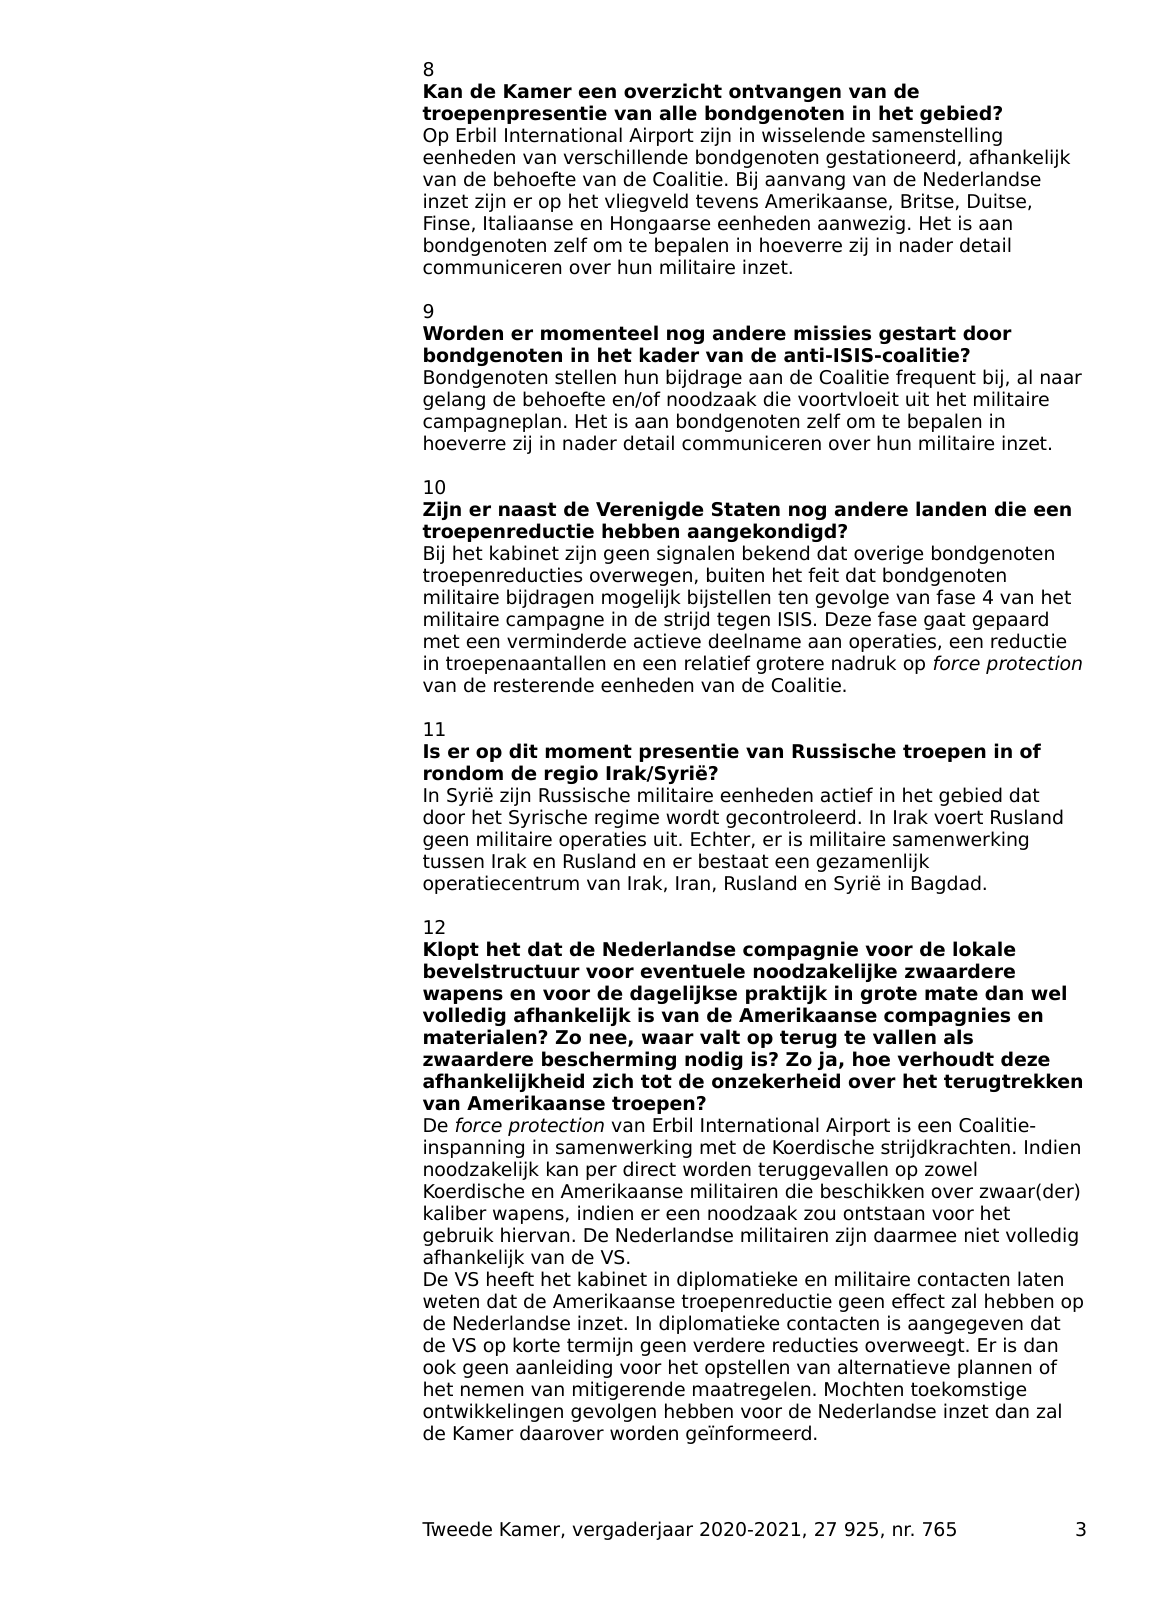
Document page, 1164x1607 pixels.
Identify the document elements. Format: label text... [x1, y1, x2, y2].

text Bij het kabinet zijn geen signalen bekend dat overige bondgenoten troepenreducties overwegen, buiten het feit dat bondgenoten militaire bijdragen mogelijk bijstellen ten gevolge van fase 4 van het militaire campagne in de strijd tegen ISIS. Deze fase gaat gepaard met een verminderde actieve deelname aan operaties, een reductie in troepenaantallen en een relatief grotere nadruk op force protection van de resterende eenheden van de Coalitie. [422, 543, 1087, 697]
text In Syrië zijn Russische militaire eenheden actief in het gebied dat door het Syrische regime wordt gecontroleerd. In Irak voert Rusland geen militaire operaties uit. Echter, er is militaire samenwerking tussen Irak en Rusland en er bestaat een gezamenlijk operatiecentrum van Irak, Iran, Rusland en Syrië in Bagdad. [422, 785, 1087, 895]
text Is er op dit moment presentie van Russische troepen in of rondom de regio Irak/Syrië? [422, 741, 1087, 785]
text De VS heeft het kabinet in diplomatieke en militaire contacten laten weten dat de Amerikaanse troepenreductie geen effect zal hebben op de Nederlandse inzet. In diplomatieke contacten is aangegeven dat de VS op korte termijn geen verdere reducties overweegt. Er is dan ook geen aanleiding voor het opstellen van alternatieve plannen of het nemen van mitigerende maatregelen. Mochten toekomstige ontwikkelingen gevolgen hebben voor de Nederlandse inzet dan zal de Kamer daarover worden geïnformeerd. [422, 1269, 1087, 1444]
text De force protection van Erbil International Airport is een Coalitie-inspanning in samenwerking met de Koerdische strijdkrachten. Indien noodzakelijk kan per direct worden teruggevallen op zowel Koerdische en Amerikaanse militairen die beschikken over zwaar(der) kaliber wapens, indien er een noodzaak zou ontstaan voor het gebruik hiervan. De Nederlandse militairen zijn daarmee niet volledig afhankelijk van de VS. [422, 1115, 1087, 1269]
text Op Erbil International Airport zijn in wisselende samenstelling eenheden van verschillende bondgenoten gestationeerd, afhankelijk van de behoefte van de Coalitie. Bij aanvang van de Nederlandse inzet zijn er op het vliegveld tevens Amerikaanse, Britse, Duitse, Finse, Italiaanse en Hongaarse eenheden aanwezig. Het is aan bondgenoten zelf om te bepalen in hoeverre zij in nader detail communiceren over hun militaire inzet. [422, 125, 1087, 279]
text Kan de Kamer een overzicht ontvangen van de troepenpresentie van alle bondgenoten in het gebied? [422, 81, 1087, 125]
text Zijn er naast de Verenigde Staten nog andere landen die een troepenreductie hebben aangekondigd? [422, 499, 1087, 543]
text 8 [422, 59, 1087, 81]
text 10 [422, 477, 1087, 499]
text Bondgenoten stellen hun bijdrage aan de Coalitie frequent bij, al naar gelang de behoefte en/of noodzaak die voortvloeit uit het militaire campagneplan. Het is aan bondgenoten zelf om te bepalen in hoeverre zij in nader detail communiceren over hun militaire inzet. [422, 367, 1087, 455]
text 12 [422, 917, 1087, 939]
text Klopt het dat de Nederlandse compagnie voor de lokale bevelstructuur voor eventuele noodzakelijke zwaardere wapens en voor de dagelijkse praktijk in grote mate dan wel volledig afhankelijk is van de Amerikaanse compagnies en materialen? Zo nee, waar valt op terug te vallen als zwaardere bescherming nodig is? Zo ja, hoe verhoudt deze afhankelijkheid zich tot de onzekerheid over het terugtrekken van Amerikaanse troepen? [422, 939, 1087, 1115]
text 9 [422, 301, 1087, 323]
text Worden er momenteel nog andere missies gestart door bondgenoten in het kader van de anti-ISIS-coalitie? [422, 323, 1087, 367]
text 11 [422, 719, 1087, 741]
